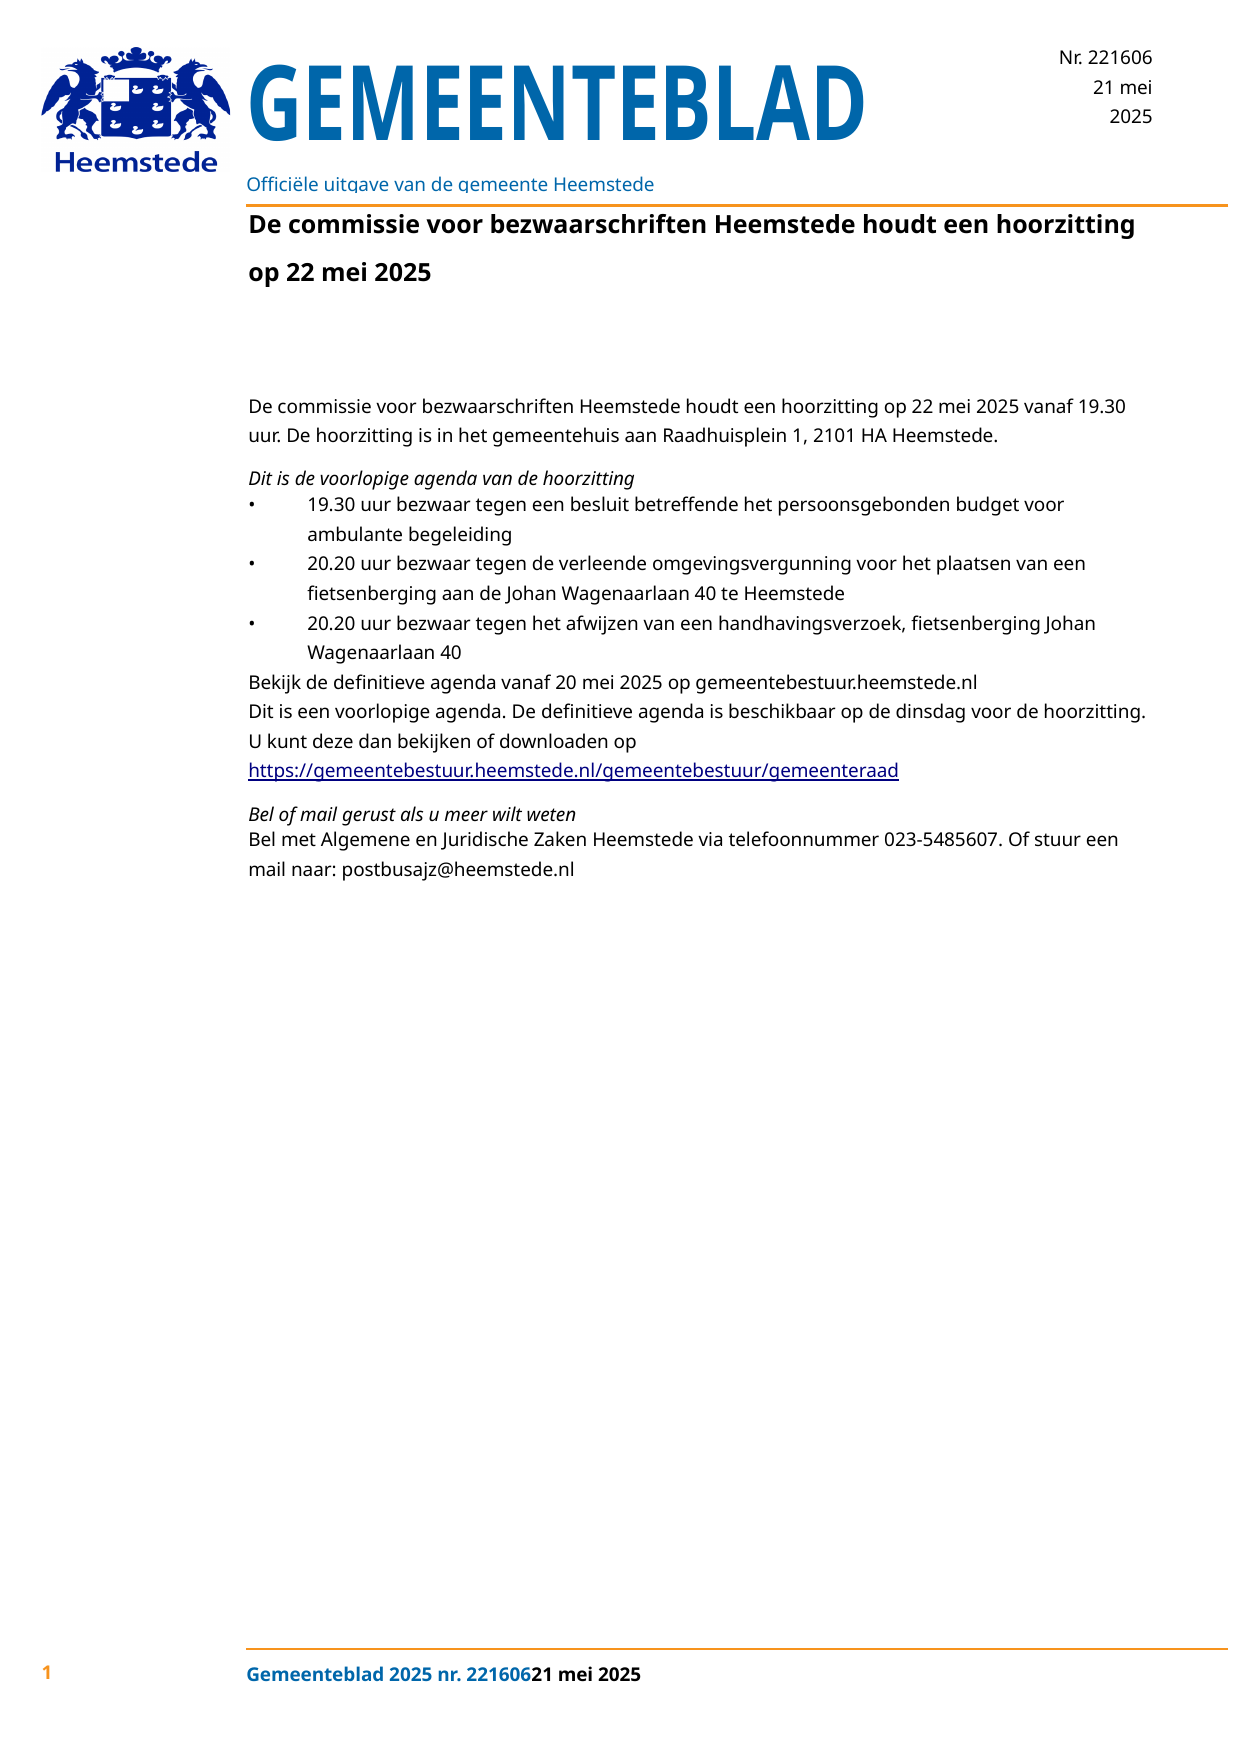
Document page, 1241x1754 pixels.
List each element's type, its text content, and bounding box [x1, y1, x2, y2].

list 19.30 uur bezwaar tegen een besluit betreffende het persoonsgebonden budget voor ambulante begeleiding [248, 491, 1152, 547]
text De commissie voor bezwaarschriften Heemstede houdt een hoorzitting op 22 mei 2025 vanaf 19.30 uur. De hoorzitting is in het gemeentehuis aan Raadhuisplein 1, 2101 HA Heemstede. [248, 393, 1152, 448]
picture [41, 47, 231, 172]
text Dit is de voorlopige agenda van de hoorzitting [248, 466, 1152, 491]
text Bekijk de definitieve agenda vanaf 20 mei 2025 op gemeentebestuur.heemstede.nl [248, 669, 1152, 694]
list 20.20 uur bezwaar tegen de verleende omgevingsvergunning voor het plaatsen van een fietsenberging aan de Johan Wagenaarlaan 40 te Heemstede [248, 551, 1152, 606]
list 20.20 uur bezwaar tegen het afwijzen van een handhavingsverzoek, fietsenberging Johan Wagenaarlaan 40 [248, 610, 1152, 665]
text Bel met Algemene en Juridische Zaken Heemstede via telefoonnummer 023-5485607. Of stuur een mail naar: postbusajz@heemstede.nl [248, 826, 1152, 882]
text De commissie voor bezwaarschriften Heemstede houdt een hoorzitting op 22 mei 2025 [248, 207, 1152, 288]
text Dit is een voorlopige agenda. De definitieve agenda is beschikbaar op de dinsdag voor de hoorzitting. U kunt deze dan bekijken of downloaden op https://gemeentebestuur.heemstede.nl/gemeentebestuur/gemeenteraad [248, 698, 1152, 783]
text Bel of mail gerust als u meer wilt weten [248, 801, 1152, 826]
